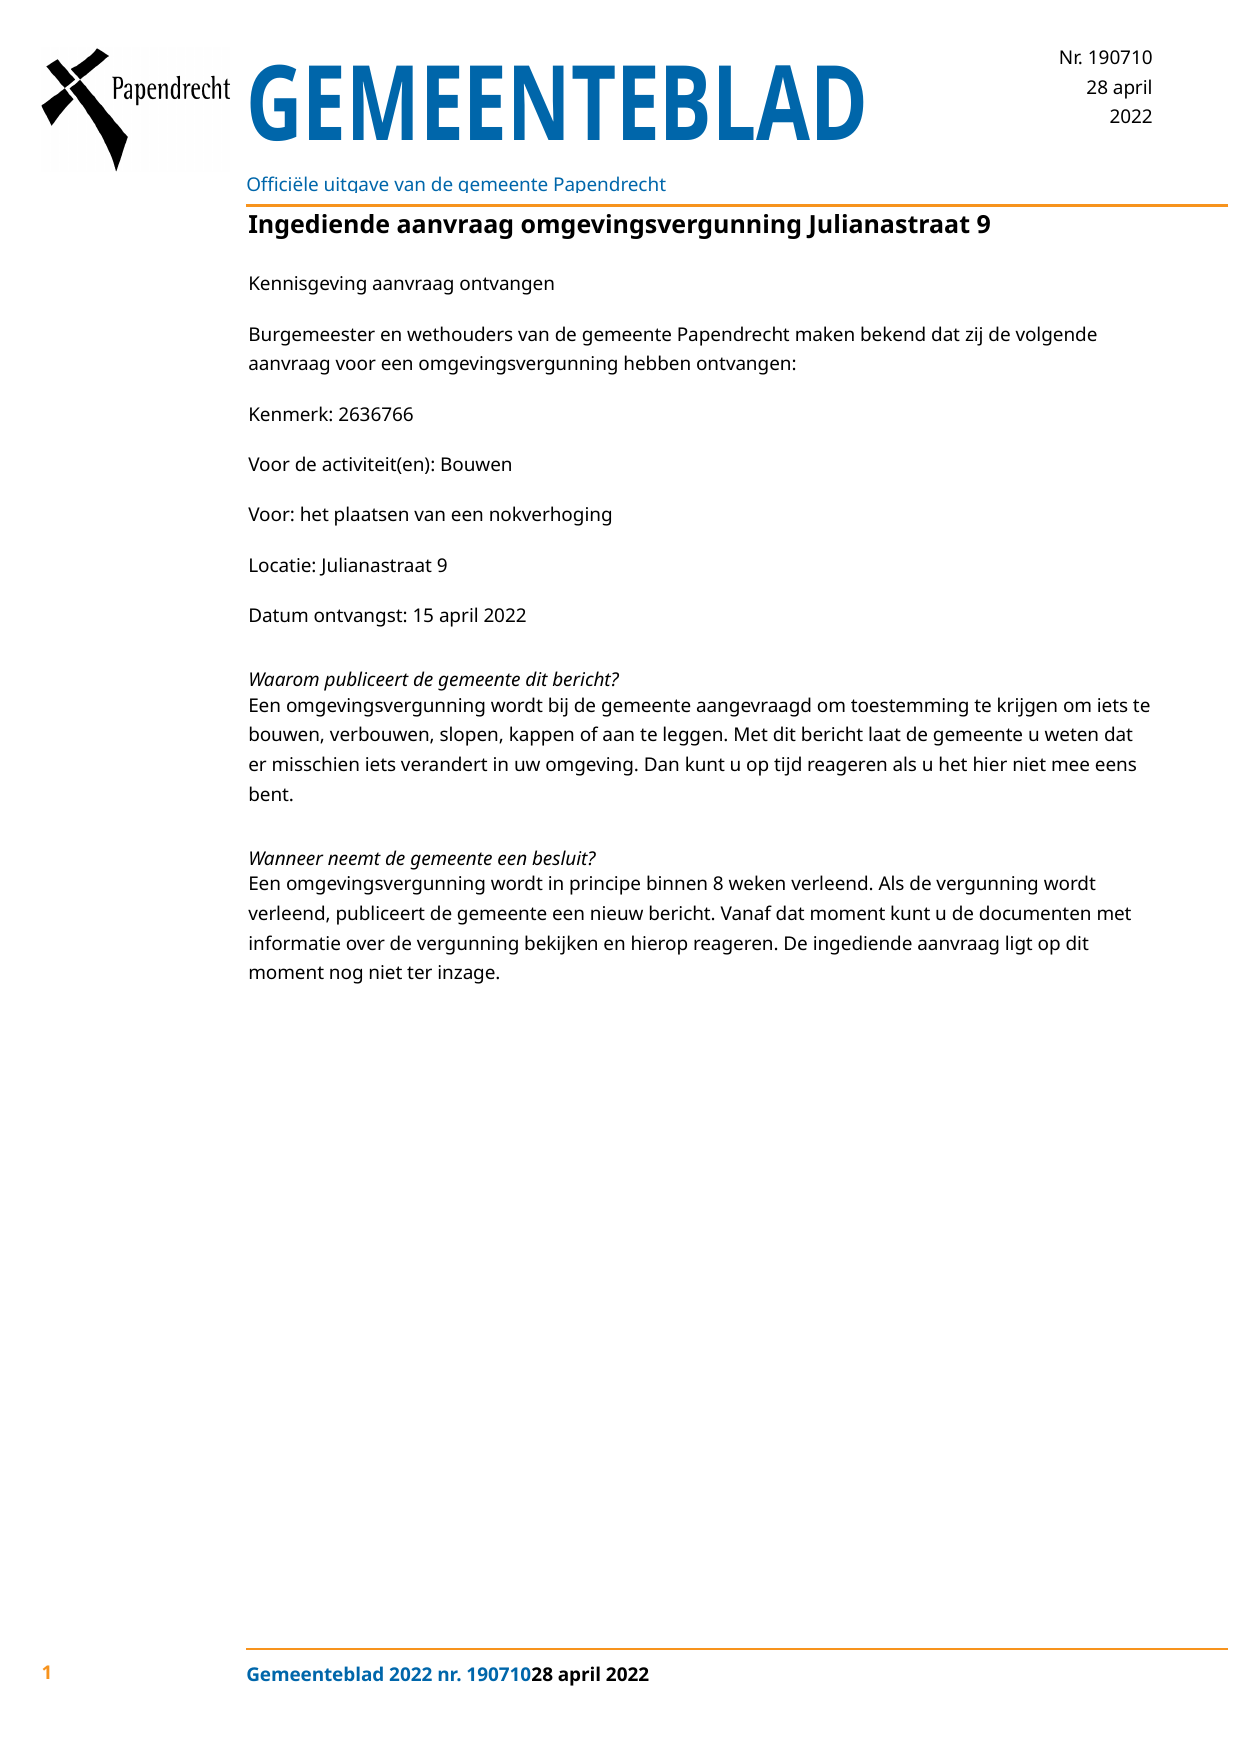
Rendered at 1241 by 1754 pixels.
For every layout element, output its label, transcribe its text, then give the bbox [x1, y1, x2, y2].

text Kenmerk: 2636766 [248, 401, 1152, 426]
text Voor: het plaatsen van een nokverhoging [248, 502, 1152, 527]
text Locatie: Julianastraat 9 [248, 552, 1152, 578]
text Burgemeester en wethouders van de gemeente Papendrecht maken bekend dat zij de volgende aanvraag voor een omgevingsvergunning hebben ontvangen: [248, 321, 1152, 376]
picture [41, 47, 231, 172]
text Datum ontvangst: 15 april 2022 [248, 602, 1152, 628]
text Ingediende aanvraag omgevingsvergunning Julianastraat 9 [248, 207, 1152, 241]
text Wanneer neemt de gemeente een besluit? [248, 845, 1152, 871]
text Voor de activiteit(en): Bouwen [248, 451, 1152, 477]
text Een omgevingsvergunning wordt in principe binnen 8 weken verleend. Als de vergunning wordt verleend, publiceert de gemeente een nieuw bericht. Vanaf dat moment kunt u de documenten met informatie over de vergunning bekijken en hierop reageren. De ingediende aanvraag ligt op dit moment nog niet ter inzage. [248, 871, 1152, 985]
text Een omgevingsvergunning wordt bij de gemeente aangevraagd om toestemming te krijgen om iets te bouwen, verbouwen, slopen, kappen of aan te leggen. Met dit bericht laat de gemeente u weten dat er misschien iets verandert in uw omgeving. Dan kunt u op tijd reageren als u het hier niet mee eens bent. [248, 692, 1152, 807]
text Waarom publiceert de gemeente dit bericht? [248, 666, 1152, 692]
text Kennisgeving aanvraag ontvangen [248, 270, 1152, 296]
